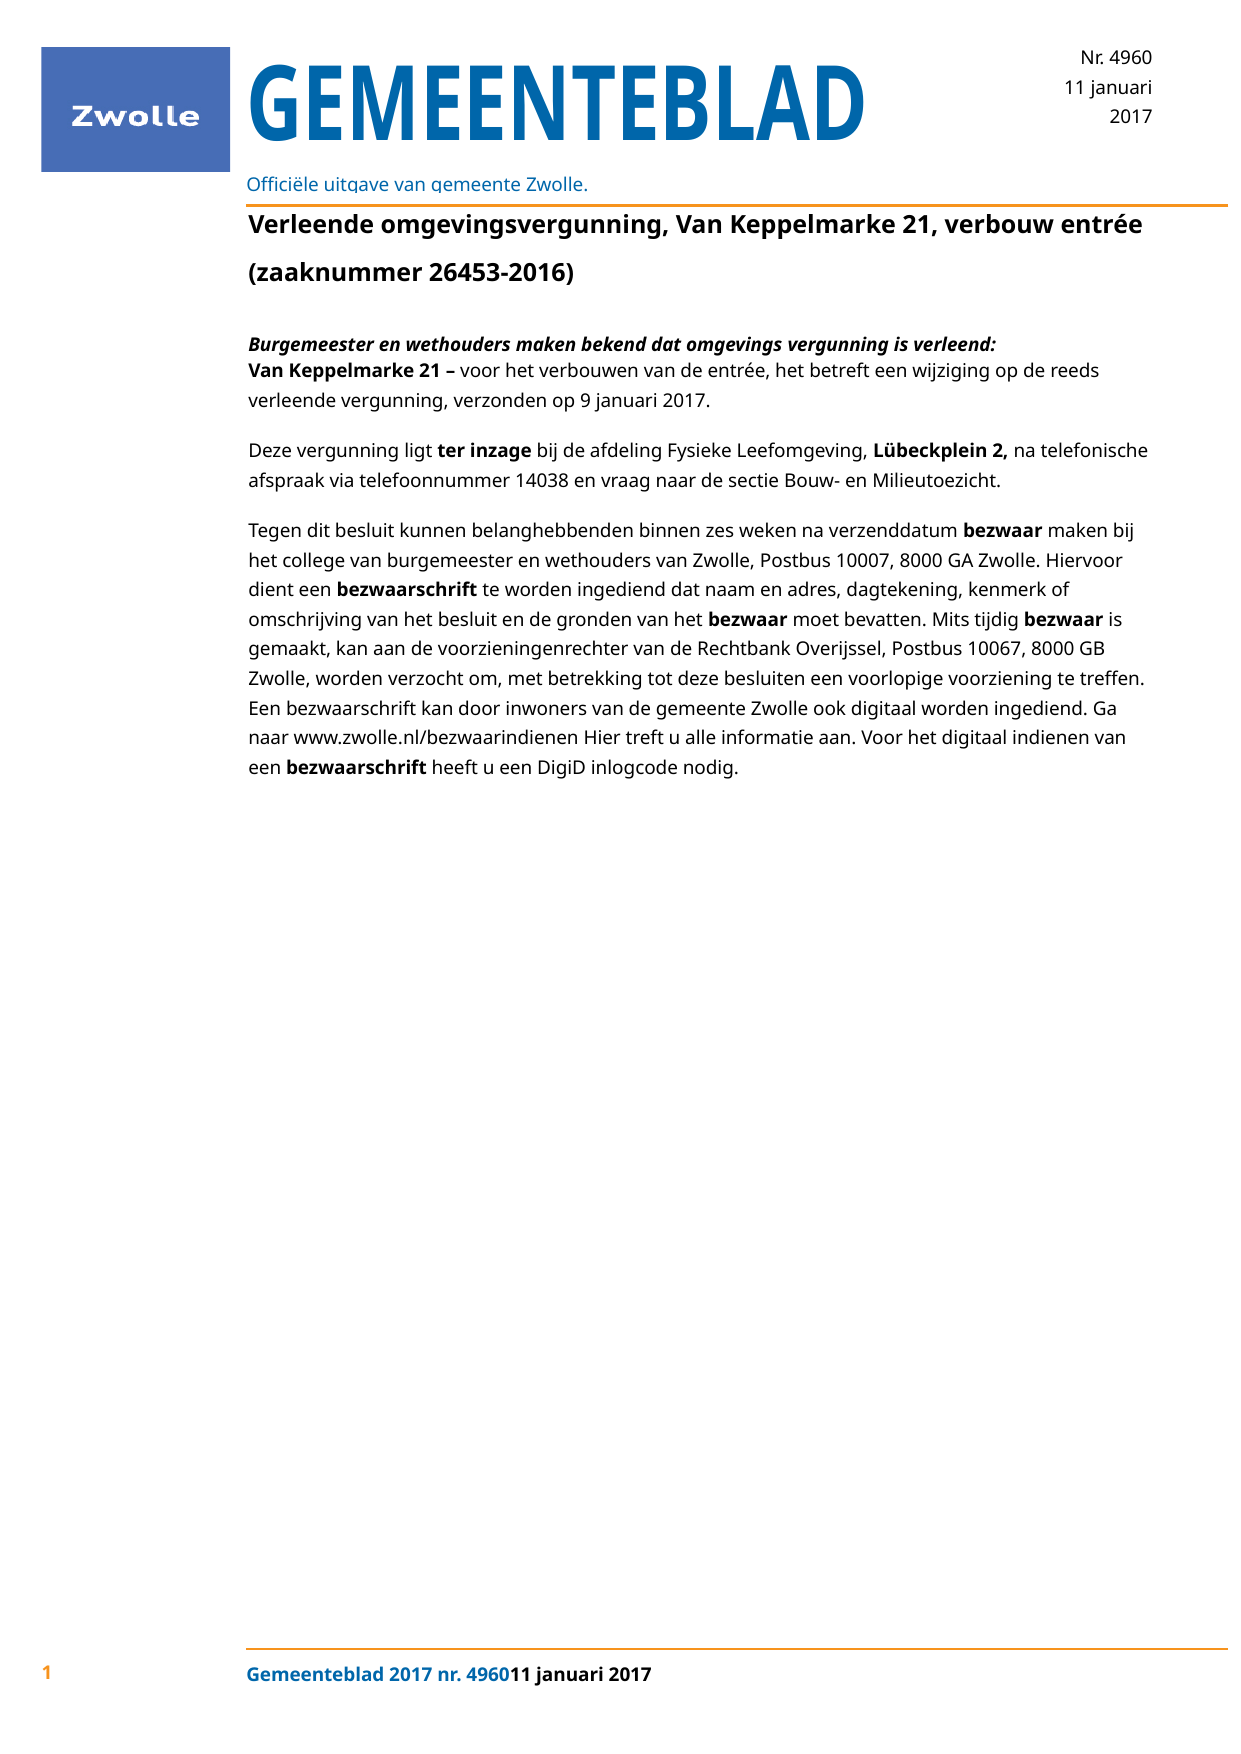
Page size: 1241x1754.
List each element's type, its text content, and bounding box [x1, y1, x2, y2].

text Verleende omgevingsvergunning, Van Keppelmarke 21, verbouw entrée (zaaknummer 26453-2016) [248, 207, 1152, 288]
text Deze vergunning ligt ter inzage bij de afdeling Fysieke Leefomgeving, Lübeckplein 2, na telefonische afspraak via telefoonnummer 14038 en vraag naar de sectie Bouw- en Milieutoezicht. [248, 437, 1152, 492]
text Van Keppelmarke 21 – voor het verbouwen van de entrée, het betreft een wijziging op de reeds verleende vergunning, verzonden op 9 januari 2017. [248, 357, 1152, 412]
text Tegen dit besluit kunnen belanghebbenden binnen zes weken na verzenddatum bezwaar maken bij het college van burgemeester en wethouders van Zwolle, Postbus 10007, 8000 GA Zwolle. Hiervoor dient een bezwaarschrift te worden ingediend dat naam en adres, dagtekening, kenmerk of omschrijving van het besluit en de gronden van het bezwaar moet bevatten. Mits tijdig bezwaar is gemaakt, kan aan de voorzieningenrechter van de Rechtbank Overijssel, Postbus 10067, 8000 GB Zwolle, worden verzocht om, met betrekking tot deze besluiten een voorlopige voorziening te treffen. Een bezwaarschrift kan door inwoners van de gemeente Zwolle ook digitaal worden ingediend. Ga naar www.zwolle.nl/bezwaarindienen Hier treft u alle informatie aan. Voor het digitaal indienen van een bezwaarschrift heeft u een DigiD inlogcode nodig. [248, 517, 1152, 779]
text Burgemeester en wethouders maken bekend dat omgevings vergunning is verleend: [248, 331, 1152, 357]
picture [41, 47, 231, 172]
